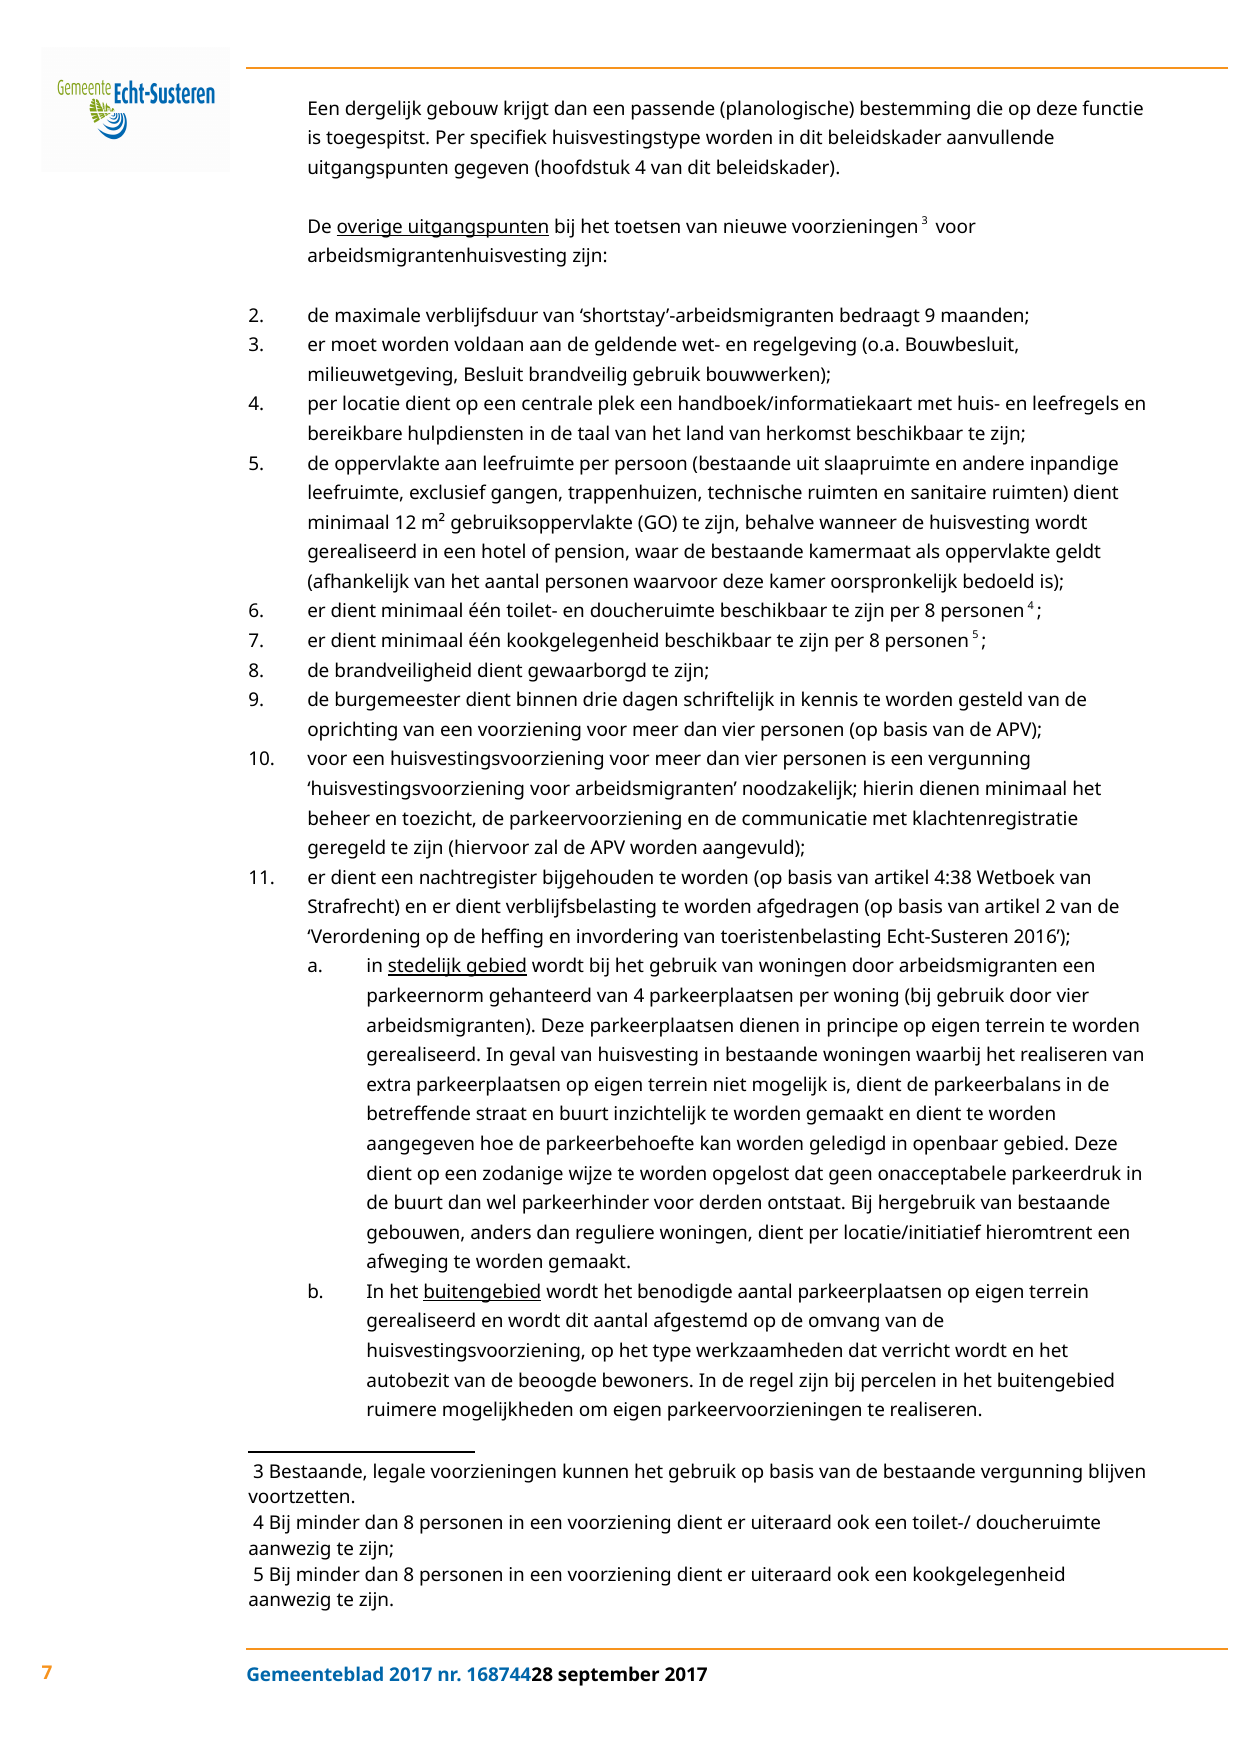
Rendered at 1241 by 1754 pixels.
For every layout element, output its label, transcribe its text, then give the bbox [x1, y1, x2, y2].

list de maximale verblijfsduur van ‘shortstay’-arbeidsmigranten bedraagt 9 maanden; [248, 302, 1152, 328]
list de brandveiligheid dient gewaarborgd te zijn; [248, 657, 1152, 683]
list de oppervlakte aan leefruimte per persoon (bestaande uit slaapruimte en andere inpandige leefruimte, exclusief gangen, trappenhuizen, technische ruimten en sanitaire ruimten) dient minimaal 12 m² gebruiksoppervlakte (GO) te zijn, behalve wanneer de huisvesting wordt gerealiseerd in een hotel of pension, waar de bestaande kamermaat als oppervlakte geldt (afhankelijk van het aantal personen waarvoor deze kamer oorspronkelijk bedoeld is); [248, 450, 1152, 594]
list per locatie dient op een centrale plek een handboek/informatiekaart met huis- en leefregels en bereikbare hulpdiensten in de taal van het land van herkomst beschikbaar te zijn; [248, 391, 1152, 446]
list De overige uitgangspunten bij het toetsen van nieuwe voorzieningen voor arbeidsmigrantenhuisvesting zijn: [248, 213, 1152, 268]
list Bij minder dan 8 personen in een voorziening dient er uiteraard ook een toilet-/ doucheruimte aanwezig te zijn; [248, 1509, 1152, 1561]
list er dient een nachtregister bijgehouden te worden (op basis van artikel 4:38 Wetboek van Strafrecht) en er dient verblijfsbelasting te worden afgedragen (op basis van artikel 2 van de ‘Verordening op de heffing en invordering van toeristenbelasting Echt-Susteren 2016’); [248, 864, 1152, 949]
list er dient minimaal één kookgelegenheid beschikbaar te zijn per 8 personen; [248, 627, 1152, 653]
list er moet worden voldaan aan de geldende wet- en regelgeving (o.a. Bouwbesluit, milieuwetgeving, Besluit brandveilig gebruik bouwwerken); [248, 331, 1152, 387]
list er dient minimaal één toilet- en doucheruimte beschikbaar te zijn per 8 personen; [248, 598, 1152, 623]
list In het buitengebied wordt het benodigde aantal parkeerplaatsen op eigen terrein gerealiseerd en wordt dit aantal afgestemd op de omvang van de huisvestingsvoorziening, op het type werkzaamheden dat verricht wordt en het autobezit van de beoogde bewoners. In de regel zijn bij percelen in het buitengebied ruimere mogelijkheden om eigen parkeervoorzieningen te realiseren. [307, 1278, 1152, 1422]
list Bestaande, legale voorzieningen kunnen het gebruik op basis van de bestaande vergunning blijven voortzetten. [248, 1458, 1152, 1509]
picture [41, 47, 231, 172]
list de burgemeester dient binnen drie dagen schriftelijk in kennis te worden gesteld van de oprichting van een voorziening voor meer dan vier personen (op basis van de APV); [248, 686, 1152, 742]
list in stedelijk gebied wordt bij het gebruik van woningen door arbeidsmigranten een parkeernorm gehanteerd van 4 parkeerplaatsen per woning (bij gebruik door vier arbeidsmigranten). Deze parkeerplaatsen dienen in principe op eigen terrein te worden gerealiseerd. In geval van huisvesting in bestaande woningen waarbij het realiseren van extra parkeerplaatsen op eigen terrein niet mogelijk is, dient de parkeerbalans in de betreffende straat en buurt inzichtelijk te worden gemaakt en dient te worden aangegeven hoe de parkeerbehoefte kan worden geledigd in openbaar gebied. Deze dient op een zodanige wijze te worden opgelost dat geen onacceptabele parkeerdruk in de buurt dan wel parkeerhinder voor derden ontstaat. Bij hergebruik van bestaande gebouwen, anders dan reguliere woningen, dient per locatie/initiatief hieromtrent een afweging te worden gemaakt. [307, 953, 1152, 1274]
list voor een huisvestingsvoorziening voor meer dan vier personen is een vergunning ‘huisvestingsvoorziening voor arbeidsmigranten’ noodzakelijk; hierin dienen minimaal het beheer en toezicht, de parkeervoorziening en de communicatie met klachtenregistratie geregeld te zijn (hiervoor zal de APV worden aangevuld); [248, 746, 1152, 860]
list Een dergelijk gebouw krijgt dan een passende (planologische) bestemming die op deze functie is toegespitst. Per specifiek huisvestingstype worden in dit beleidskader aanvullende uitgangspunten gegeven (hoofdstuk 4 van dit beleidskader). [248, 95, 1152, 180]
list Bij minder dan 8 personen in een voorziening dient er uiteraard ook een kookgelegenheid aanwezig te zijn. [248, 1561, 1152, 1612]
